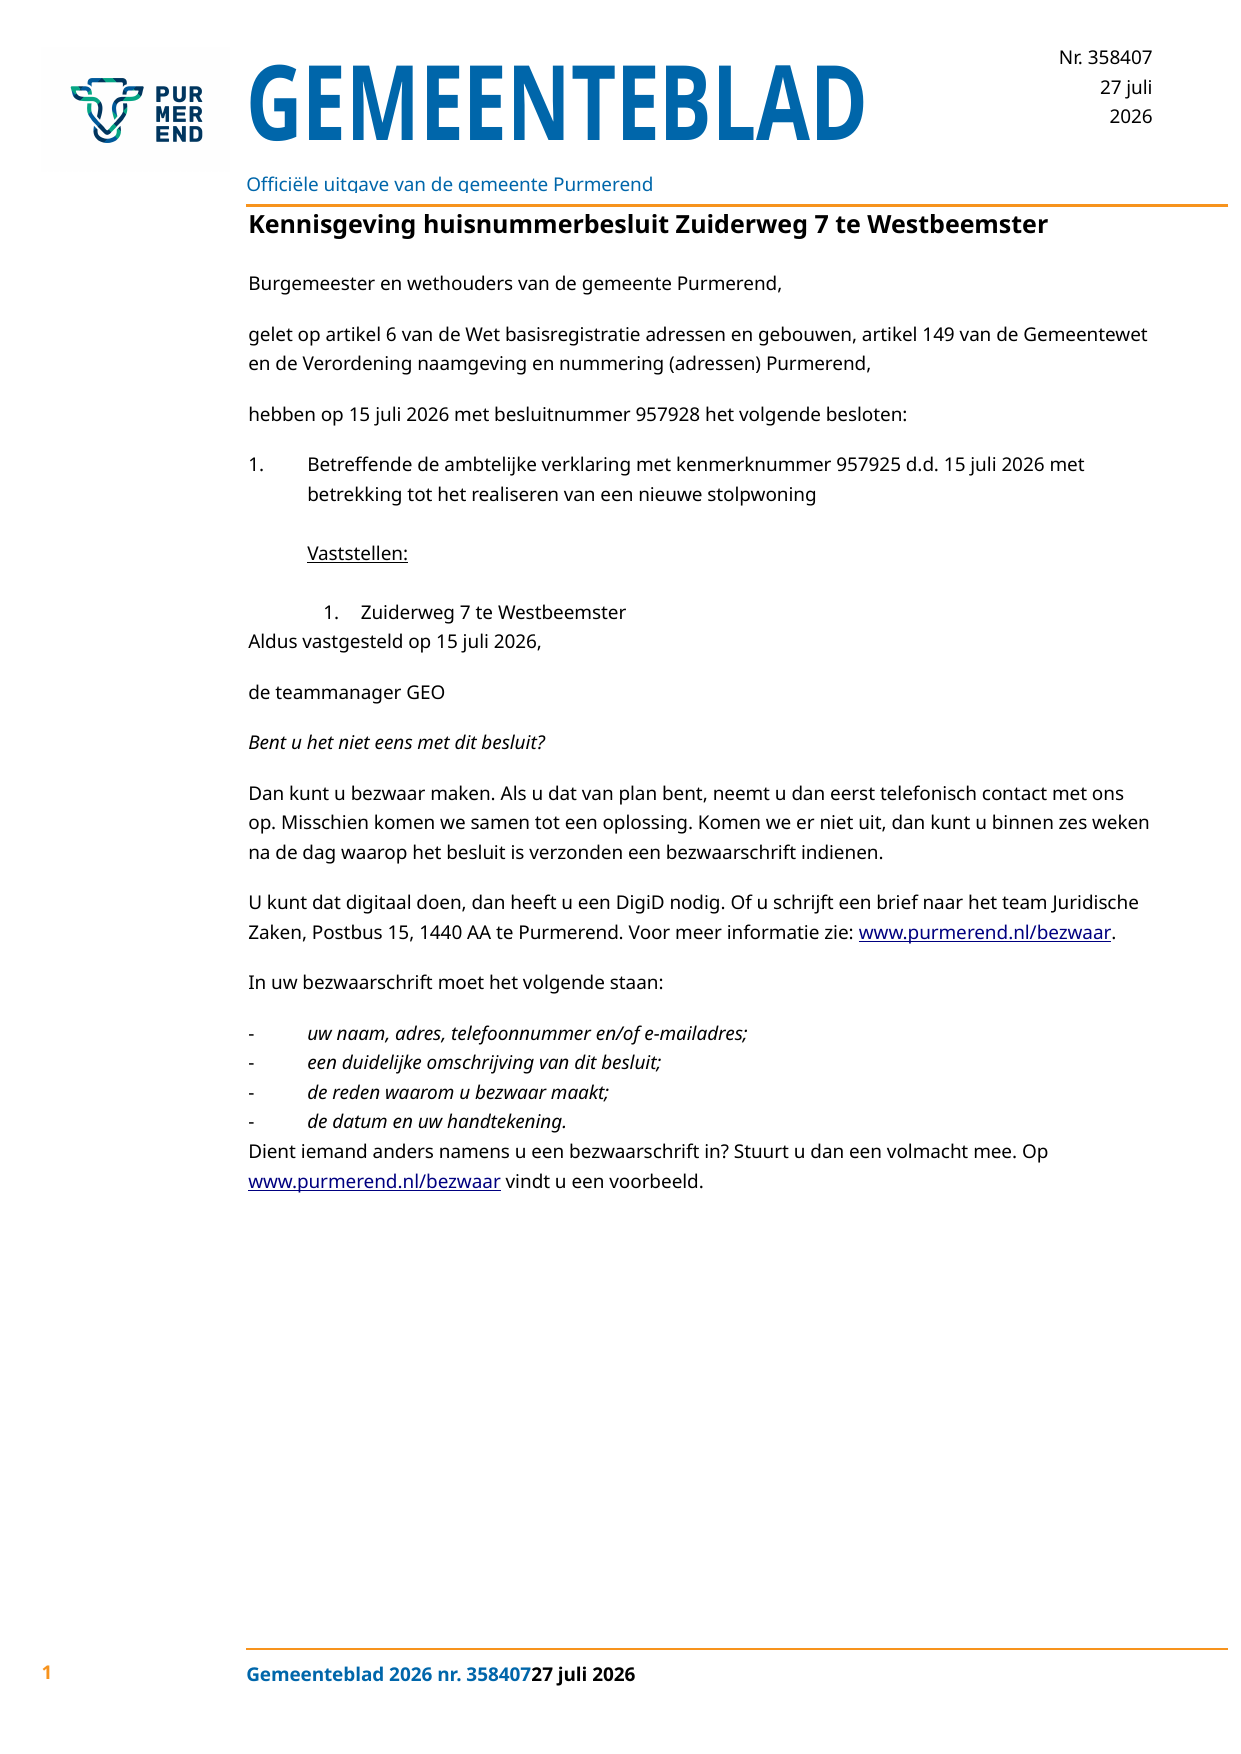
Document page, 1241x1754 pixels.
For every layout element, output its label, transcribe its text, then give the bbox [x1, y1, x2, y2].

list Betreffende de ambtelijke verklaring met kenmerknummer 957925 d.d. 15 juli 2026 met betrekking tot het realiseren van een nieuwe stolpwoning [248, 451, 1152, 506]
text hebben op 15 juli 2026 met besluitnummer 957928 het volgende besloten: [248, 401, 1152, 426]
text gelet op artikel 6 van de Wet basisregistratie adressen en gebouwen, artikel 149 van de Gemeentewet en de Verordening naamgeving en nummering (adressen) Purmerend, [248, 321, 1152, 376]
list de datum en uw handtekening. [248, 1109, 1152, 1134]
text U kunt dat digitaal doen, dan heeft u een DigiD nodig. Of u schrijft een brief naar het team Juridische Zaken, Postbus 15, 1440 AA te Purmerend. Voor meer informatie zie: www.purmerend.nl/bezwaar. [248, 889, 1152, 945]
list uw naam, adres, telefoonnummer en/of e-mailadres; [248, 1020, 1152, 1046]
text Aldus vastgesteld op 15 juli 2026, [248, 629, 1152, 654]
list Vaststellen: [248, 540, 1152, 566]
text Kennisgeving huisnummerbesluit Zuiderweg 7 te Westbeemster [248, 207, 1152, 241]
text Burgemeester en wethouders van de gemeente Purmerend, [248, 270, 1152, 296]
picture [41, 47, 231, 172]
text de teammanager GEO [248, 679, 1152, 705]
list Zuiderweg 7 te Westbeemster [323, 599, 1152, 625]
list de reden waarom u bezwaar maakt; [248, 1079, 1152, 1105]
text In uw bezwaarschrift moet het volgende staan: [248, 969, 1152, 995]
text Dient iemand anders namens u een bezwaarschrift in? Stuurt u dan een volmacht mee. Op www.purmerend.nl/bezwaar vindt u een voorbeeld. [248, 1138, 1152, 1193]
text Bent u het niet eens met dit besluit? [248, 729, 1152, 755]
list een duidelijke omschrijving van dit besluit; [248, 1049, 1152, 1075]
text Dan kunt u bezwaar maken. Als u dat van plan bent, neemt u dan eerst telefonisch contact met ons op. Misschien komen we samen tot een oplossing. Komen we er niet uit, dan kunt u binnen zes weken na de dag waarop het besluit is verzonden een bezwaarschrift indienen. [248, 780, 1152, 865]
